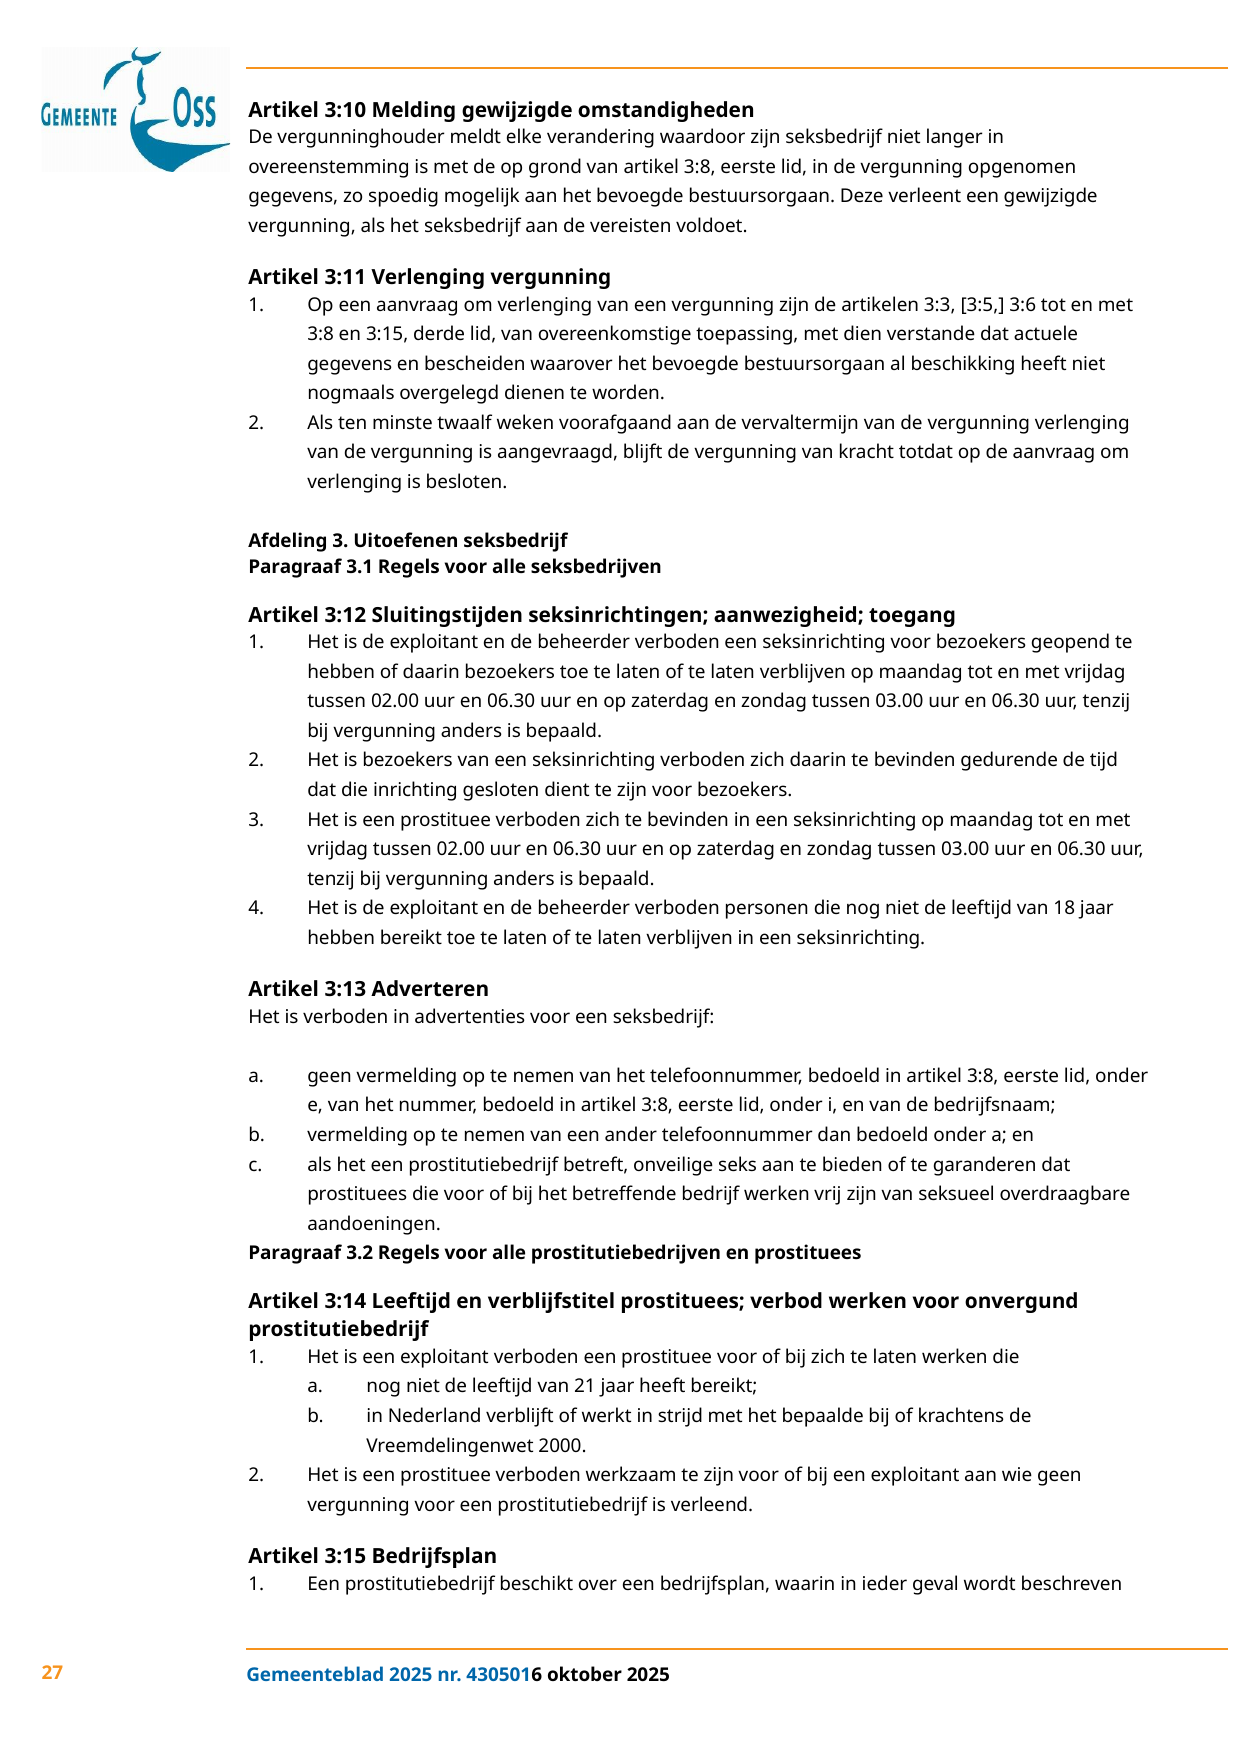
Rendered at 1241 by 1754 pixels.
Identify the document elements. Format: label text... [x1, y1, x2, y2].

text Afdeling 3. Uitoefenen seksbedrijf [248, 527, 1152, 553]
picture [41, 47, 231, 172]
list vermelding op te nemen van een ander telefoonnummer dan bedoeld onder a; en [248, 1121, 1152, 1147]
text Het is verboden in advertenties voor een seksbedrijf: [248, 1003, 1152, 1029]
list Het is een prostituee verboden zich te bevinden in een seksinrichting op maandag tot en met vrijdag tussen 02.00 uur en 06.30 uur en op zaterdag en zondag tussen 03.00 uur en 06.30 uur, tenzij bij vergunning anders is bepaald. [248, 806, 1152, 891]
list Op een aanvraag om verlenging van een vergunning zijn de artikelen 3:3, [3:5,] 3:6 tot en met 3:8 en 3:15, derde lid, van overeenkomstige toepassing, met dien verstande dat actuele gegevens en bescheiden waarover het bevoegde bestuursorgaan al beschikking heeft niet nogmaals overgelegd dienen te worden. [248, 291, 1152, 405]
list Het is de exploitant en de beheerder verboden een seksinrichting voor bezoekers geopend te hebben of daarin bezoekers toe te laten of te laten verblijven op maandag tot en met vrijdag tussen 02.00 uur en 06.30 uur en op zaterdag en zondag tussen 03.00 uur en 06.30 uur, tenzij bij vergunning anders is bepaald. [248, 628, 1152, 743]
text Artikel 3:10 Melding gewijzigde omstandigheden [248, 95, 1152, 123]
text Paragraaf 3.2 Regels voor alle prostitutiebedrijven en prostituees [248, 1239, 1152, 1265]
list in Nederland verblijft of werkt in strijd met het bepaalde bij of krachtens de Vreemdelingenwet 2000. [307, 1402, 1152, 1457]
text Artikel 3:11 Verlenging vergunning [248, 262, 1152, 291]
list nog niet de leeftijd van 21 jaar heeft bereikt; [307, 1373, 1152, 1398]
list geen vermelding op te nemen van het telefoonnummer, bedoeld in artikel 3:8, eerste lid, onder e, van het nummer, bedoeld in artikel 3:8, eerste lid, onder i, en van de bedrijfsnaam; [248, 1062, 1152, 1117]
list als het een prostitutiebedrijf betreft, onveilige seks aan te bieden of te garanderen dat prostituees die voor of bij het betreffende bedrijf werken vrij zijn van seksueel overdraagbare aandoeningen. [248, 1151, 1152, 1236]
list Het is bezoekers van een seksinrichting verboden zich daarin te bevinden gedurende de tijd dat die inrichting gesloten dient te zijn voor bezoekers. [248, 747, 1152, 802]
text Artikel 3:13 Adverteren [248, 974, 1152, 1003]
list Het is een prostituee verboden werkzaam te zijn voor of bij een exploitant aan wie geen vergunning voor een prostitutiebedrijf is verleend. [248, 1461, 1152, 1517]
list Een prostitutiebedrijf beschikt over een bedrijfsplan, waarin in ieder geval wordt beschreven [248, 1570, 1152, 1596]
text Artikel 3:12 Sluitingstijden seksinrichtingen; aanwezigheid; toegang [248, 600, 1152, 628]
text Artikel 3:14 Leeftijd en verblijfstitel prostituees; verbod werken voor onvergund prostitutiebedrijf [248, 1286, 1152, 1343]
text De vergunninghouder meldt elke verandering waardoor zijn seksbedrijf niet langer in overeenstemming is met de op grond van artikel 3:8, eerste lid, in de vergunning opgenomen gegevens, zo spoedig mogelijk aan het bevoegde bestuursorgaan. Deze verleent een gewijzigde vergunning, als het seksbedrijf aan de vereisten voldoet. [248, 123, 1152, 238]
list Het is een exploitant verboden een prostituee voor of bij zich te laten werken die [248, 1343, 1152, 1369]
list Het is de exploitant en de beheerder verboden personen die nog niet de leeftijd van 18 jaar hebben bereikt toe te laten of te laten verblijven in een seksinrichting. [248, 894, 1152, 950]
text Paragraaf 3.1 Regels voor alle seksbedrijven [248, 553, 1152, 579]
list Als ten minste twaalf weken voorafgaand aan de vervaltermijn van de vergunning verlenging van de vergunning is aangevraagd, blijft de vergunning van kracht totdat op de aanvraag om verlenging is besloten. [248, 409, 1152, 494]
text Artikel 3:15 Bedrijfsplan [248, 1541, 1152, 1570]
